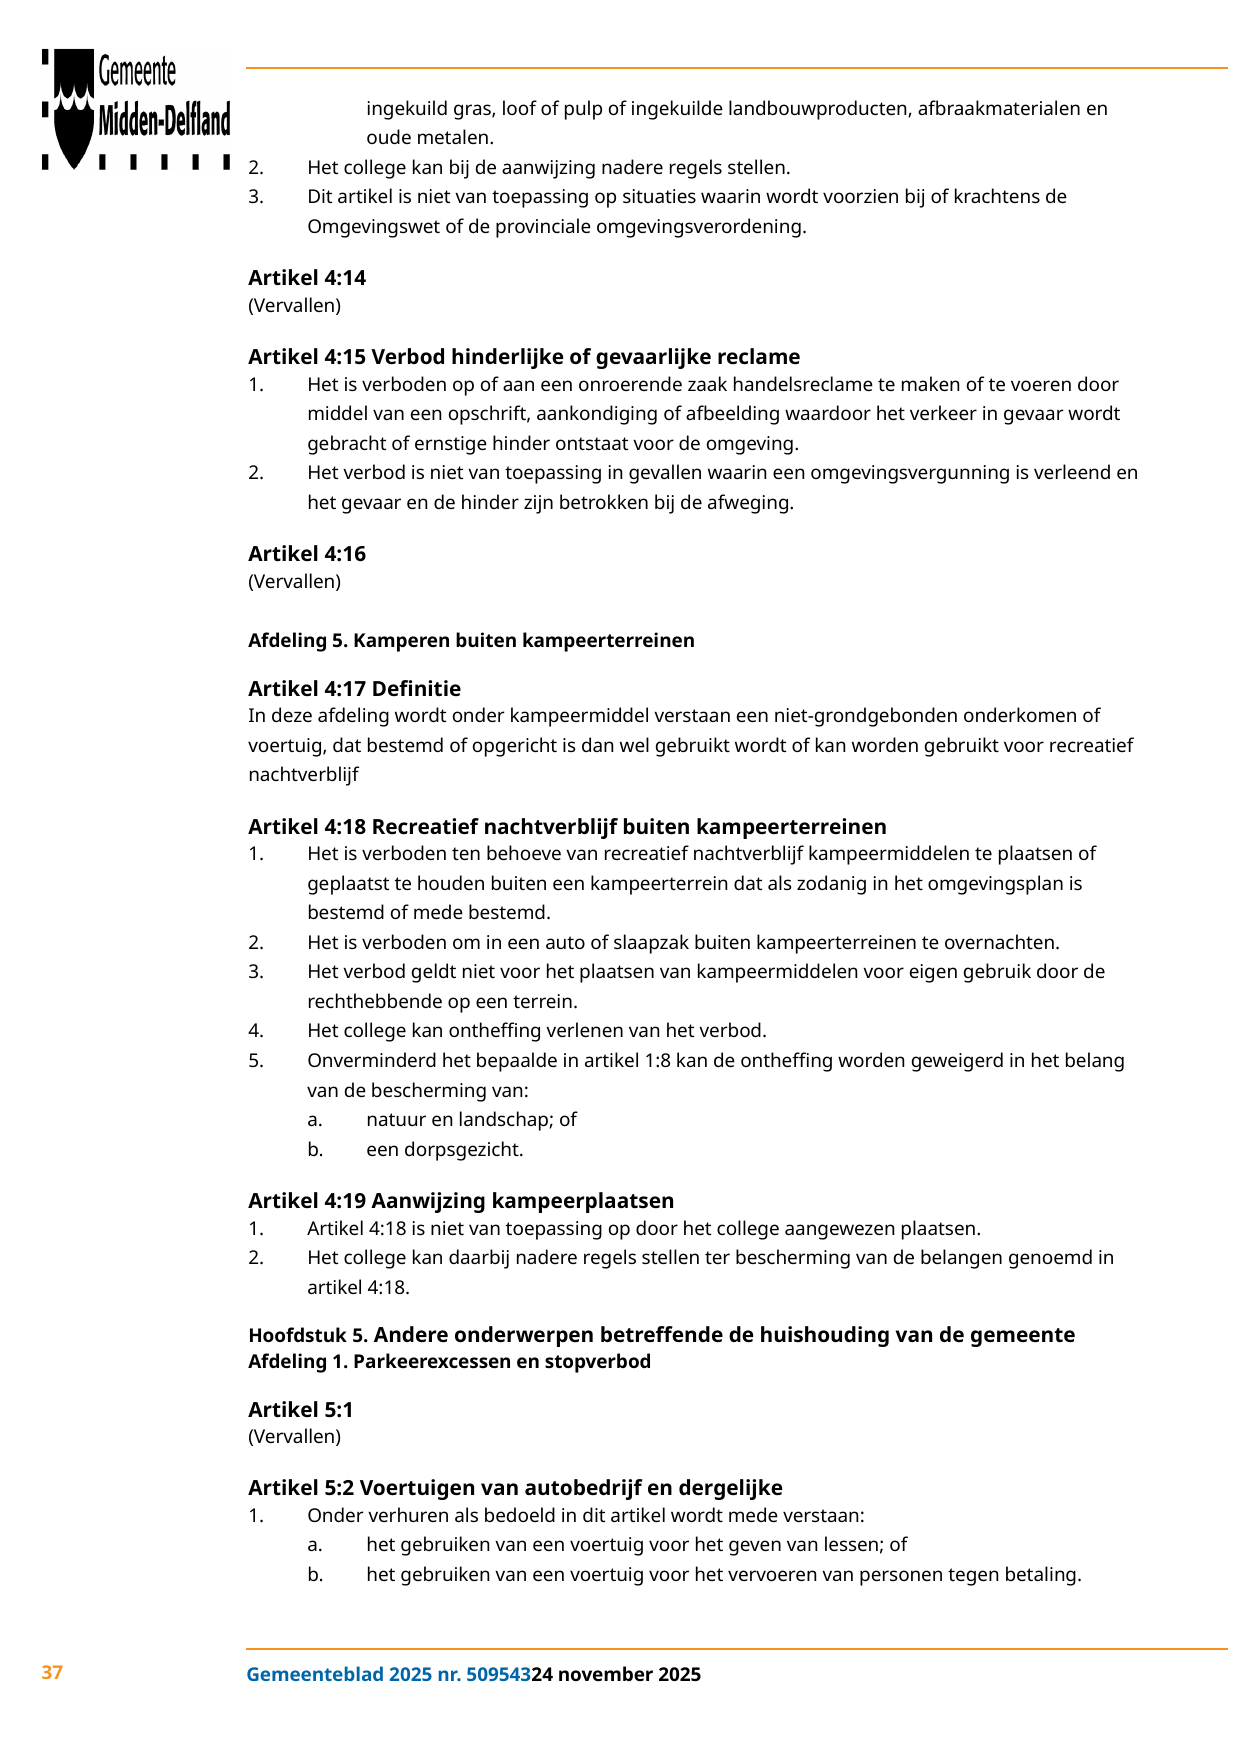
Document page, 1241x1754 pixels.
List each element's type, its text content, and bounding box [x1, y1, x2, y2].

text Artikel 4:19 Aanwijzing kampeerplaatsen [248, 1186, 1152, 1215]
list Het is verboden op of aan een onroerende zaak handelsreclame te maken of te voeren door middel van een opschrift, aankondiging of afbeelding waardoor het verkeer in gevaar wordt gebracht of ernstige hinder ontstaat voor de omgeving. [248, 371, 1152, 456]
list Het verbod geldt niet voor het plaatsen van kampeermiddelen voor eigen gebruik door de rechthebbende op een terrein. [248, 958, 1152, 1014]
list Het college kan ontheffing verlenen van het verbod. [248, 1018, 1152, 1043]
list Het is verboden ten behoeve van recreatief nachtverblijf kampeermiddelen te plaatsen of geplaatst te houden buiten een kampeerterrein dat als zodanig in het omgevingsplan is bestemd of mede bestemd. [248, 840, 1152, 925]
text Artikel 4:18 Recreatief nachtverblijf buiten kampeerterreinen [248, 812, 1152, 840]
list Het verbod is niet van toepassing in gevallen waarin een omgevingsvergunning is verleend en het gevaar en de hinder zijn betrokken bij de afweging. [248, 459, 1152, 515]
list een dorpsgezicht. [307, 1136, 1152, 1162]
list Artikel 4:18 is niet van toepassing op door het college aangewezen plaatsen. [248, 1215, 1152, 1241]
picture [41, 47, 231, 172]
text Artikel 4:14 [248, 263, 1152, 292]
text Afdeling 5. Kamperen buiten kampeerterreinen [248, 627, 1152, 653]
text In deze afdeling wordt onder kampeermiddel verstaan een niet-grondgebonden onderkomen of voertuig, dat bestemd of opgericht is dan wel gebruikt wordt of kan worden gebruikt voor recreatief nachtverblijf [248, 702, 1152, 787]
text Artikel 4:15 Verbod hinderlijke of gevaarlijke reclame [248, 342, 1152, 371]
text (Vervallen) [248, 292, 1152, 318]
list natuur en landschap; of [307, 1106, 1152, 1132]
text (Vervallen) [248, 1423, 1152, 1449]
text (Vervallen) [248, 568, 1152, 594]
list Onverminderd het bepaalde in artikel 1:8 kan de ontheffing worden geweigerd in het belang van de bescherming van: [248, 1047, 1152, 1103]
list het gebruiken van een voertuig voor het geven van lessen; of [307, 1532, 1152, 1557]
list Het college kan bij de aanwijzing nadere regels stellen. [248, 154, 1152, 180]
list het gebruiken van een voertuig voor het vervoeren van personen tegen betaling. [307, 1561, 1152, 1587]
list Onder verhuren als bedoeld in dit artikel wordt mede verstaan: [248, 1502, 1152, 1528]
text Afdeling 1. Parkeerexcessen en stopverbod [248, 1348, 1152, 1374]
list Dit artikel is niet van toepassing op situaties waarin wordt voorzien bij of krachtens de Omgevingswet of de provinciale omgevingsverordening. [248, 183, 1152, 239]
list ingekuild gras, loof of pulp of ingekuilde landbouwproducten, afbraakmaterialen en oude metalen. [307, 95, 1152, 150]
list Het college kan daarbij nadere regels stellen ter bescherming van de belangen genoemd in artikel 4:18. [248, 1244, 1152, 1300]
list Het is verboden om in een auto of slaapzak buiten kampeerterreinen te overnachten. [248, 929, 1152, 955]
text Artikel 5:2 Voertuigen van autobedrijf en dergelijke [248, 1473, 1152, 1502]
text Hoofdstuk 5. Andere onderwerpen betreffende de huishouding van de gemeente [248, 1320, 1152, 1348]
text Artikel 4:16 [248, 539, 1152, 568]
text Artikel 4:17 Definitie [248, 674, 1152, 702]
text Artikel 5:1 [248, 1395, 1152, 1423]
